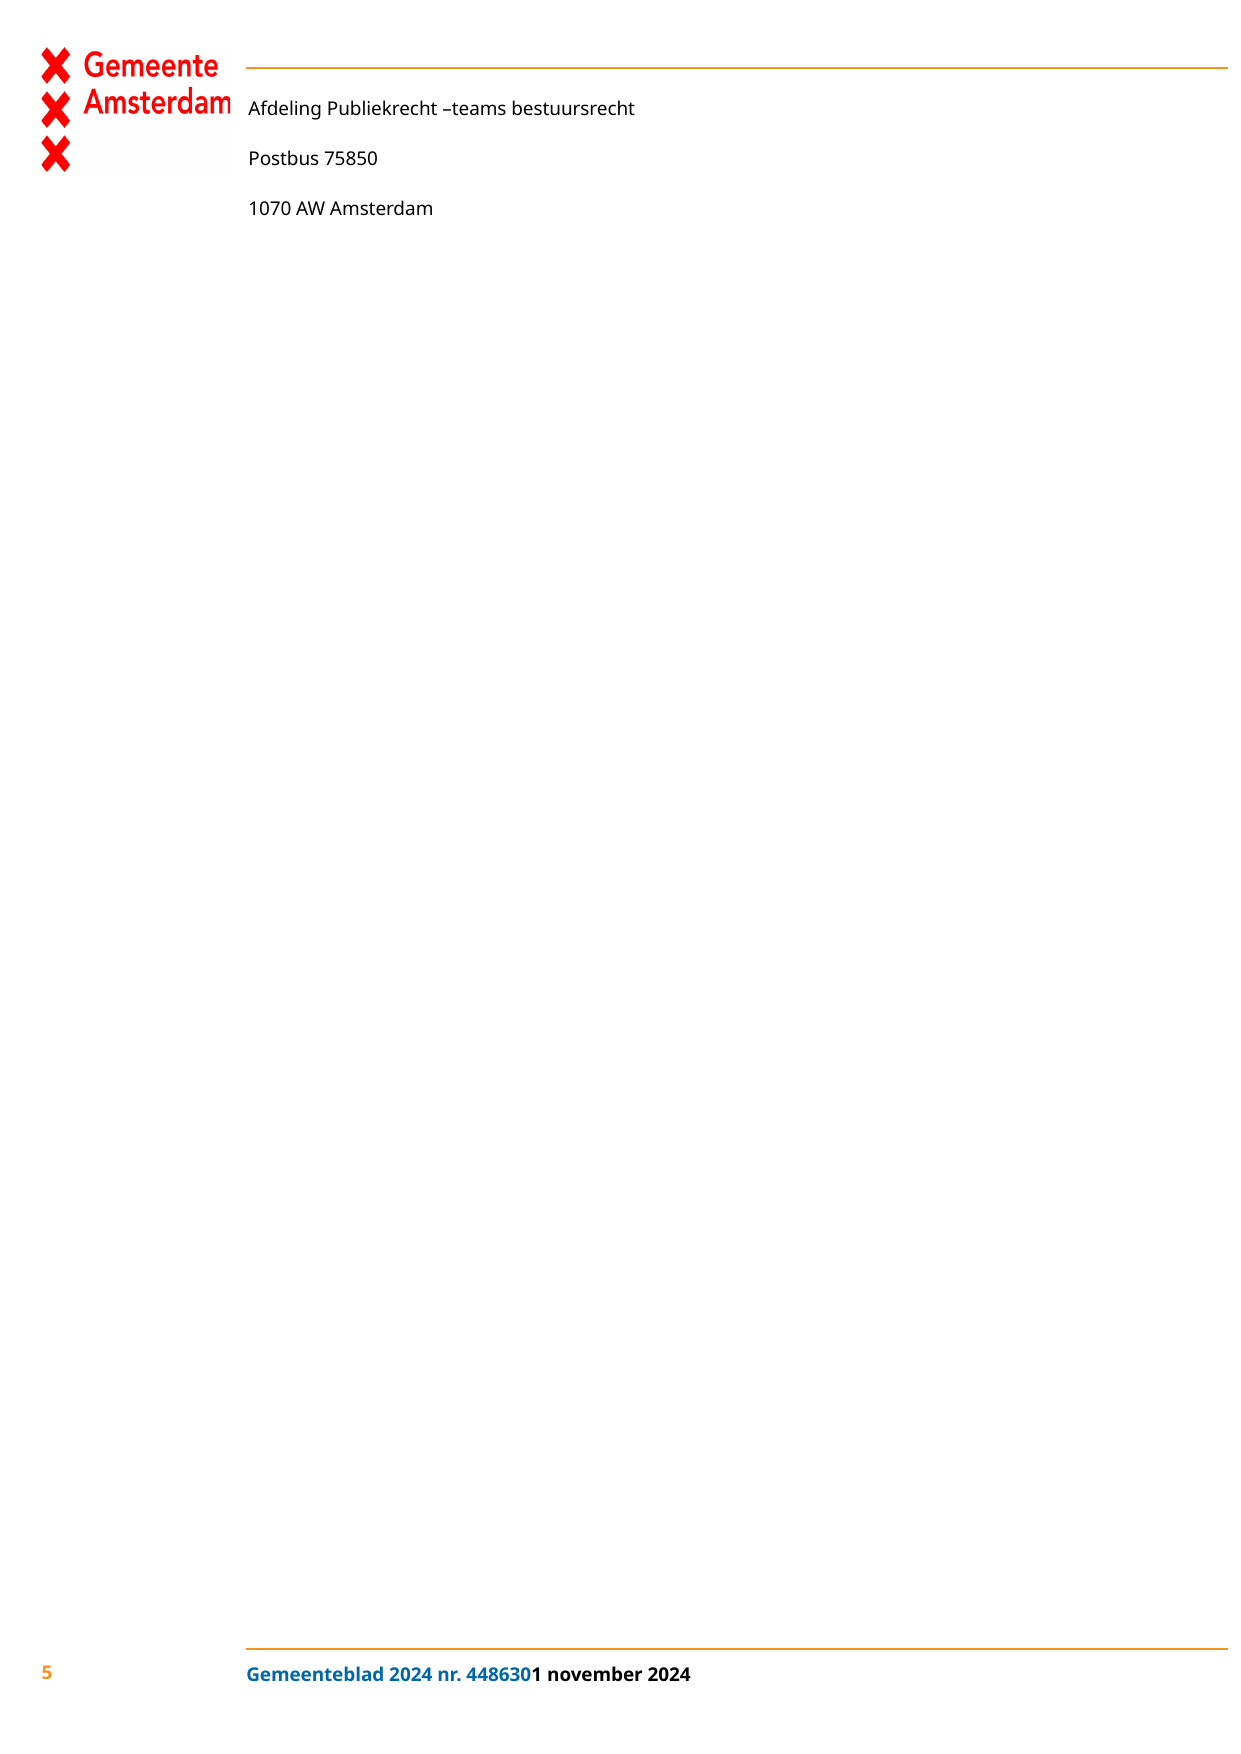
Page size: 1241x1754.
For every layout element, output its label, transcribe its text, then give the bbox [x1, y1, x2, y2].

text 1070 AW Amsterdam [248, 196, 1152, 221]
text Afdeling Publiekrecht –teams bestuursrecht [248, 95, 1152, 121]
picture [41, 47, 231, 172]
text Postbus 75850 [248, 145, 1152, 171]
